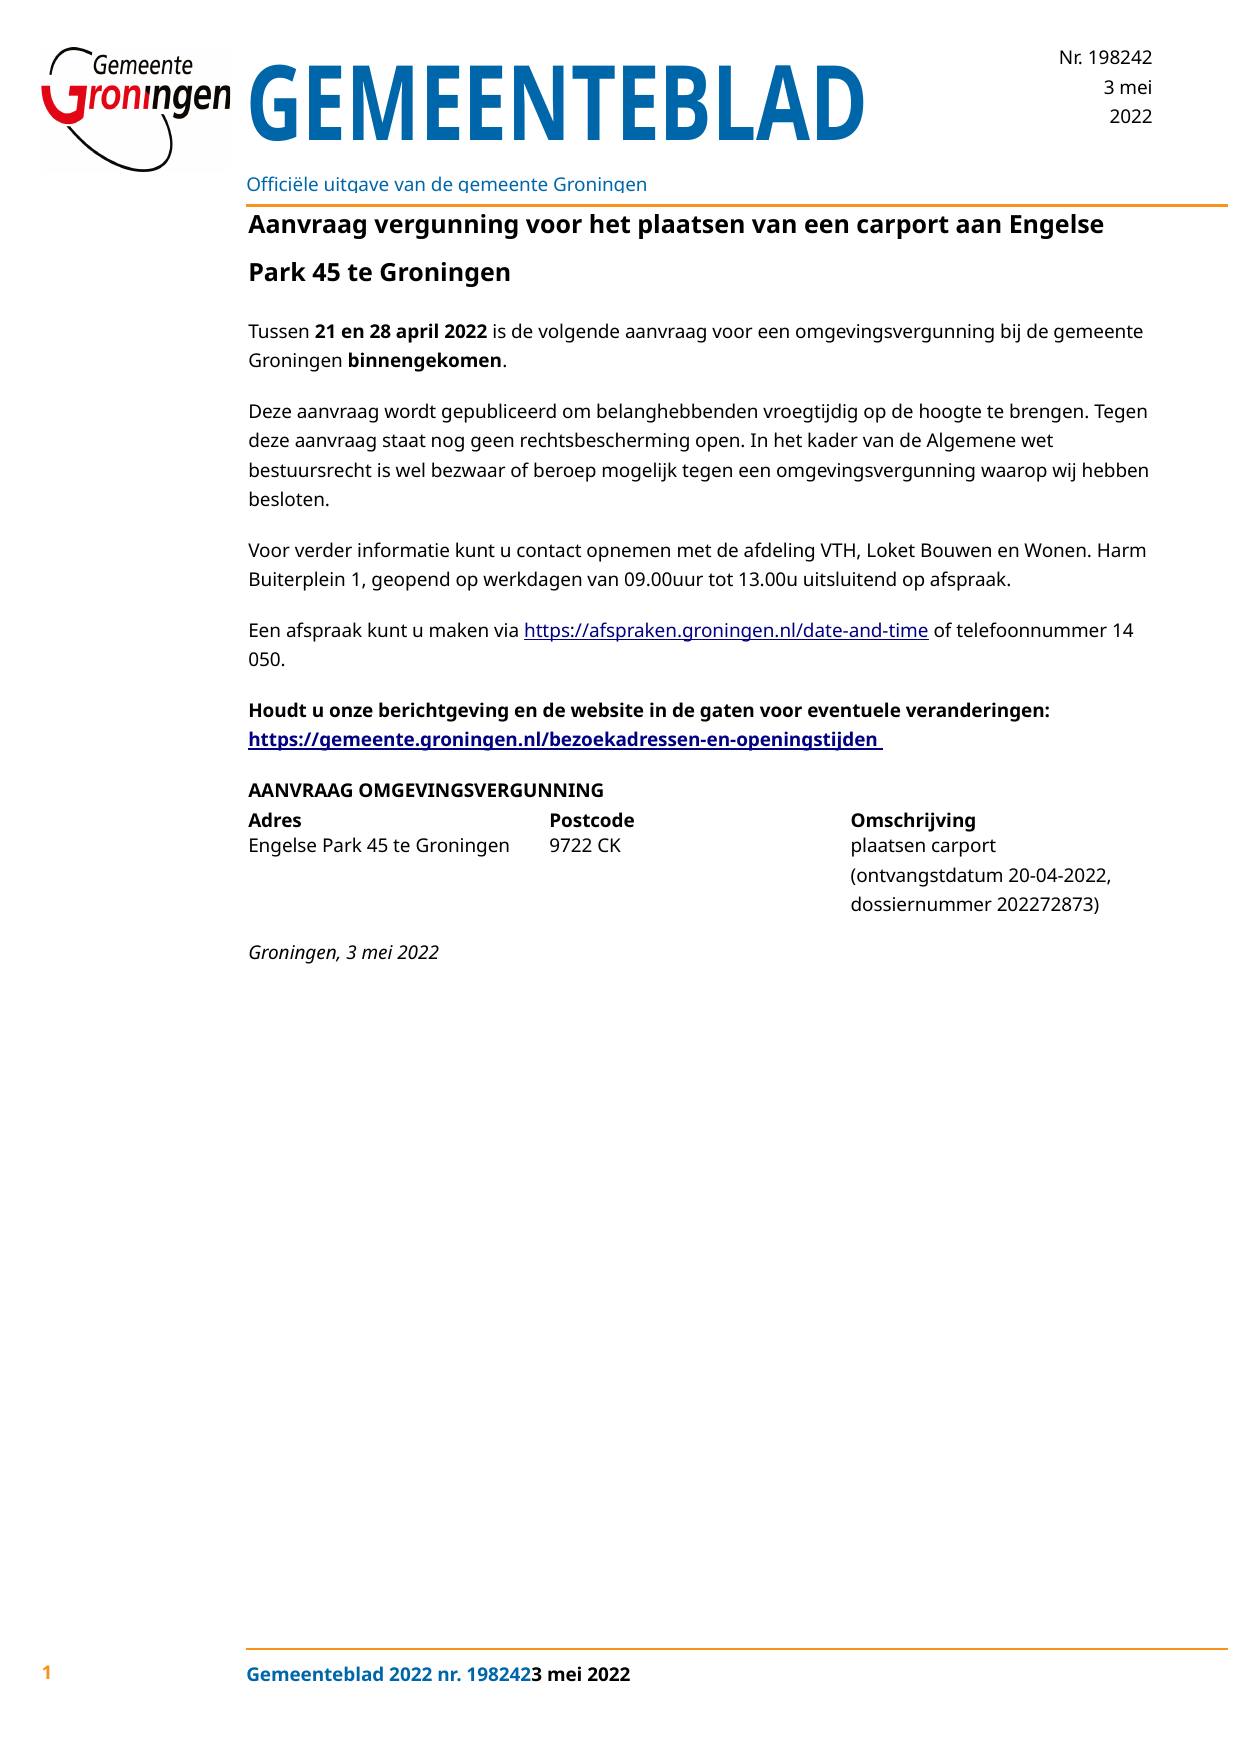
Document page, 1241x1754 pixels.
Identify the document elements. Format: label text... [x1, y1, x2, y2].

text Voor verder informatie kunt u contact opnemen met de afdeling VTH, Loket Bouwen en Wonen. Harm Buiterplein 1, geopend op werkdagen van 09.00uur tot 13.00u uitsluitend op afspraak. [248, 537, 1152, 592]
table_header Postcode [549, 807, 850, 832]
text Tussen 21 en 28 april 2022 is de volgende aanvraag voor een omgevingsvergunning bij de gemeente Groningen binnengekomen. [248, 318, 1152, 373]
table_cell Engelse Park 45 te Groningen [248, 833, 549, 917]
text AANVRAAG OMGEVINGSVERGUNNING [248, 777, 1152, 803]
text Groningen, 3 mei 2022 [248, 939, 1152, 964]
table_header Adres [248, 807, 549, 832]
text Aanvraag vergunning voor het plaatsen van een carport aan Engelse Park 45 te Groningen [248, 207, 1152, 288]
table_cell 9722 CK [549, 833, 850, 917]
table_header Omschrijving [850, 807, 1152, 832]
text Houdt u onze berichtgeving en de website in de gaten voor eventuele veranderingen: https://gemeente.groningen.nl/bezoekadressen-en-openingstijden [248, 697, 1152, 752]
text Een afspraak kunt u maken via https://afspraken.groningen.nl/date-and-time of telefoonnummer 14 050. [248, 617, 1152, 672]
table_cell plaatsen carport (ontvangstdatum 20-04-2022, dossiernummer 202272873) [850, 833, 1152, 917]
picture [41, 47, 231, 172]
text Deze aanvraag wordt gepubliceerd om belanghebbenden vroegtijdig op de hoogte te brengen. Tegen deze aanvraag staat nog geen rechtsbescherming open. In het kader van de Algemene wet bestuursrecht is wel bezwaar of beroep mogelijk tegen een omgevingsvergunning waarop wij hebben besloten. [248, 398, 1152, 512]
